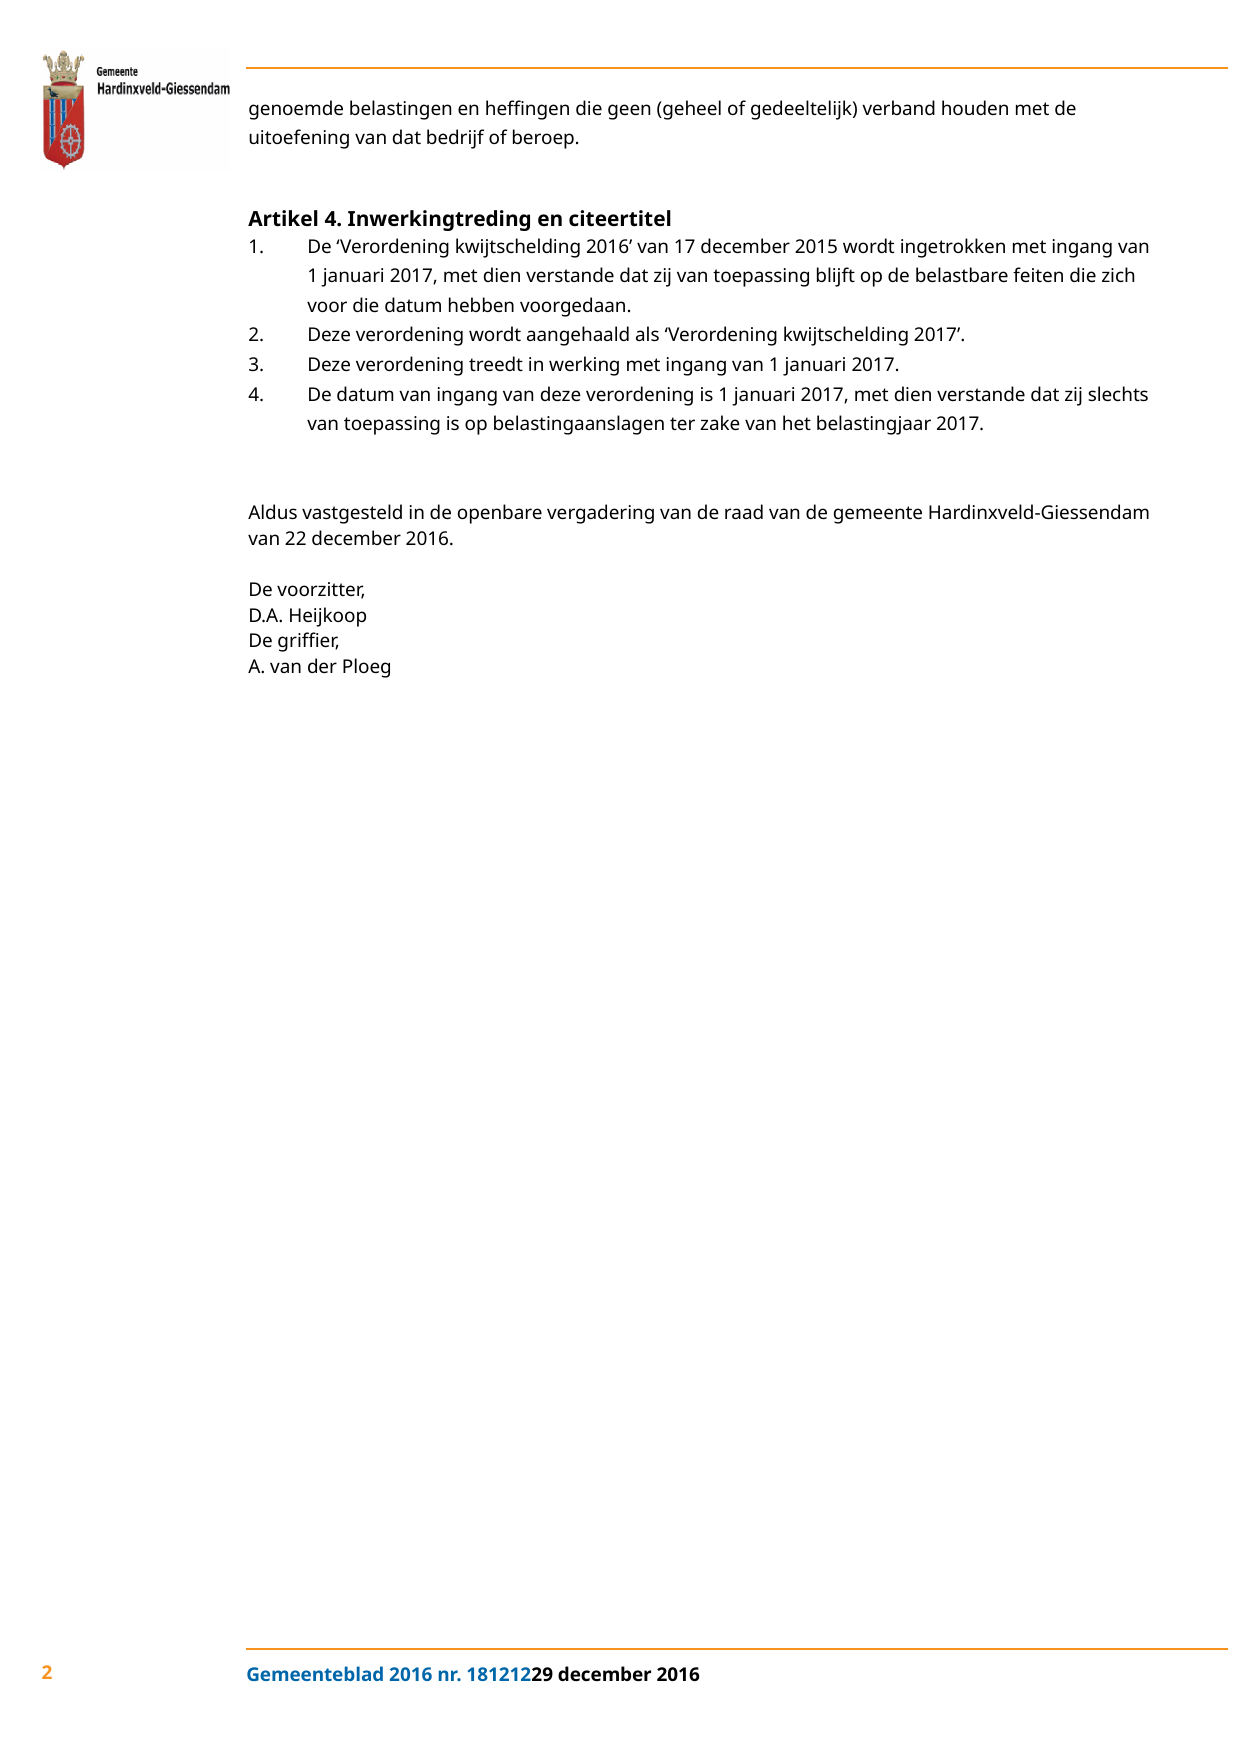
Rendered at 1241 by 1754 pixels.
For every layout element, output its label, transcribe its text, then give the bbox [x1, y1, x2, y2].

text Aldus vastgesteld in de openbare vergadering van de raad van de gemeente Hardinxveld-Giessendam van 22 december 2016. [248, 499, 1152, 551]
text A. van der Ploeg [248, 653, 1152, 679]
text Artikel 4. Inwerkingtreding en citeertitel [248, 204, 1152, 233]
text De voorzitter, [248, 576, 1152, 602]
text De griffier, [248, 628, 1152, 653]
list Deze verordening wordt aangehaald als ‘Verordening kwijtschelding 2017’. [248, 322, 1152, 347]
picture [41, 47, 231, 172]
text genoemde belastingen en heffingen die geen (geheel of gedeeltelijk) verband houden met de uitoefening van dat bedrijf of beroep. [248, 95, 1152, 150]
list Deze verordening treedt in werking met ingang van 1 januari 2017. [248, 351, 1152, 377]
list De ‘Verordening kwijtschelding 2016’ van 17 december 2015 wordt ingetrokken met ingang van 1 januari 2017, met dien verstande dat zij van toepassing blijft op de belastbare feiten die zich voor die datum hebben voorgedaan. [248, 233, 1152, 318]
list De datum van ingang van deze verordening is 1 januari 2017, met dien verstande dat zij slechts van toepassing is op belastingaanslagen ter zake van het belastingjaar 2017. [248, 381, 1152, 436]
text D.A. Heijkoop [248, 602, 1152, 628]
